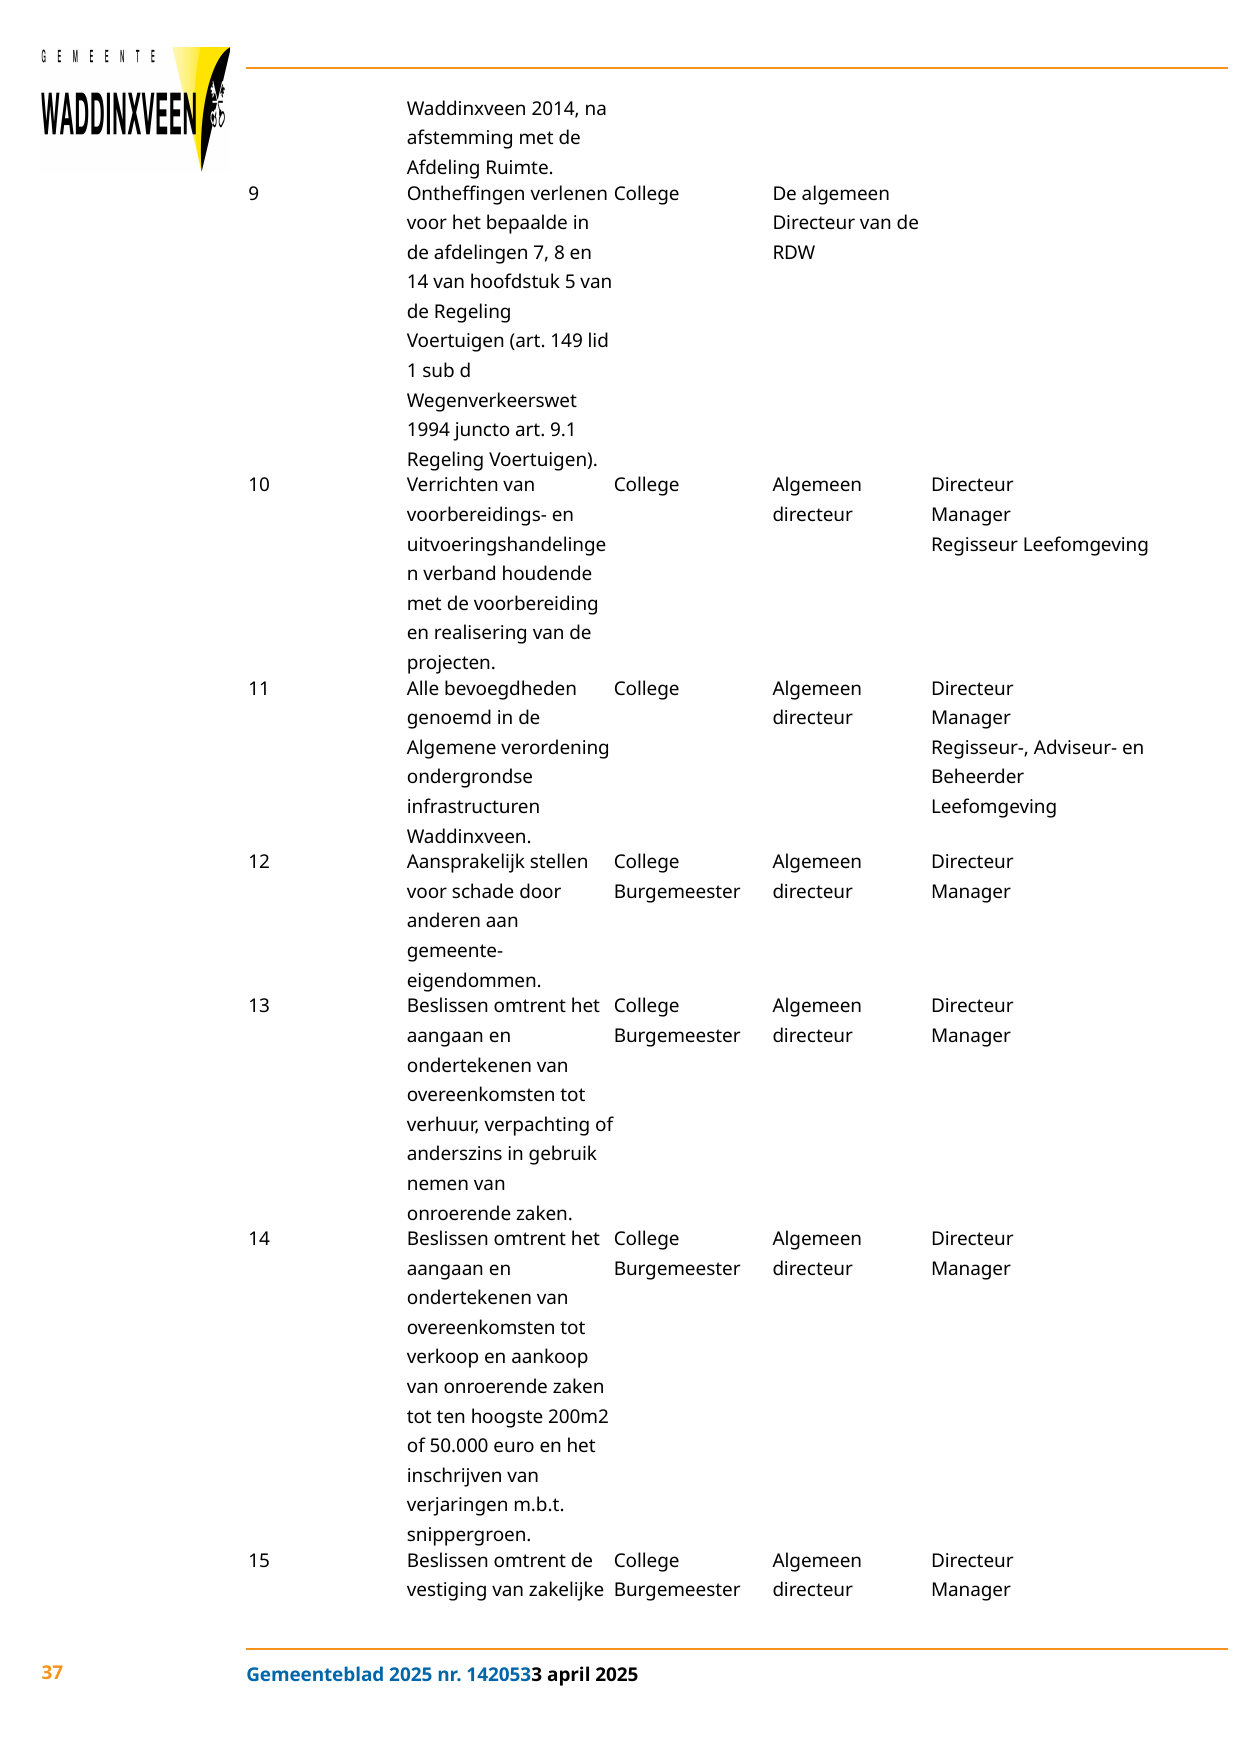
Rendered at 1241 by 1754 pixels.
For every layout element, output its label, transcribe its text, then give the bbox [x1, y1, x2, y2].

table_cell College Burgemeester [614, 849, 772, 993]
table_cell 11 [248, 675, 407, 848]
table_cell Beslissen omtrent het aangaan en ondertekenen van overeenkomsten tot verkoop en aankoop van onroerende zaken tot ten hoogste 200m2 of 50.000 euro en het inschrijven van verjaringen m.b.t. snippergroen. [407, 1225, 613, 1547]
table_cell College [614, 180, 772, 472]
table_cell College Burgemeester [614, 993, 772, 1225]
table_cell 10 [248, 472, 407, 675]
table_cell Directeur Manager Regisseur-, Adviseur- en Beheerder Leefomgeving [931, 675, 1152, 848]
table_cell [931, 95, 1152, 180]
table_cell 12 [248, 849, 407, 993]
table_cell Algemeen directeur [772, 472, 931, 675]
table_cell Algemeen directeur [772, 675, 931, 848]
table_cell 9 [248, 180, 407, 472]
table_cell 14 [248, 1225, 407, 1547]
table_cell Directeur Manager Regisseur Leefomgeving [931, 472, 1152, 675]
table_cell Algemeen directeur [772, 1225, 931, 1547]
table_cell De algemeen Directeur van de RDW [772, 180, 931, 472]
table_cell Directeur Manager [931, 849, 1152, 993]
table_cell [614, 95, 772, 180]
table_cell College Burgemeester [614, 1547, 772, 1602]
table_cell Aansprakelijk stellen voor schade door anderen aan gemeente-eigendommen. [407, 849, 613, 993]
table_cell Alle bevoegdheden genoemd in de Algemene verordening ondergrondse infrastructuren Waddinxveen. [407, 675, 613, 848]
table_cell Directeur Manager [931, 1547, 1152, 1602]
table_cell Algemeen directeur [772, 849, 931, 993]
table_cell 13 [248, 993, 407, 1225]
table_cell Waddinxveen 2014, na afstemming met de Afdeling Ruimte. [407, 95, 613, 180]
table_cell Beslissen omtrent de vestiging van zakelijke [407, 1547, 613, 1602]
table_cell College Burgemeester [614, 1225, 772, 1547]
table_cell College [614, 675, 772, 848]
table_cell [248, 95, 407, 180]
table_cell Ontheffingen verlenen voor het bepaalde in de afdelingen 7, 8 en 14 van hoofdstuk 5 van de Regeling Voertuigen (art. 149 lid 1 sub d Wegenverkeerswet 1994 juncto art. 9.1 Regeling Voertuigen). [407, 180, 613, 472]
table_cell College [614, 472, 772, 675]
picture [41, 47, 231, 172]
table_cell Directeur Manager [931, 1225, 1152, 1547]
table_cell Verrichten van voorbereidings- en uitvoeringshandelingen verband houdende met de voorbereiding en realisering van de projecten. [407, 472, 613, 675]
table_cell Directeur Manager [931, 993, 1152, 1225]
table_cell Algemeen directeur [772, 993, 931, 1225]
table_cell 15 [248, 1547, 407, 1602]
table_cell Algemeen directeur [772, 1547, 931, 1602]
table_cell Beslissen omtrent het aangaan en ondertekenen van overeenkomsten tot verhuur, verpachting of anderszins in gebruik nemen van onroerende zaken. [407, 993, 613, 1225]
table_cell [931, 180, 1152, 472]
table_cell [772, 95, 931, 180]
